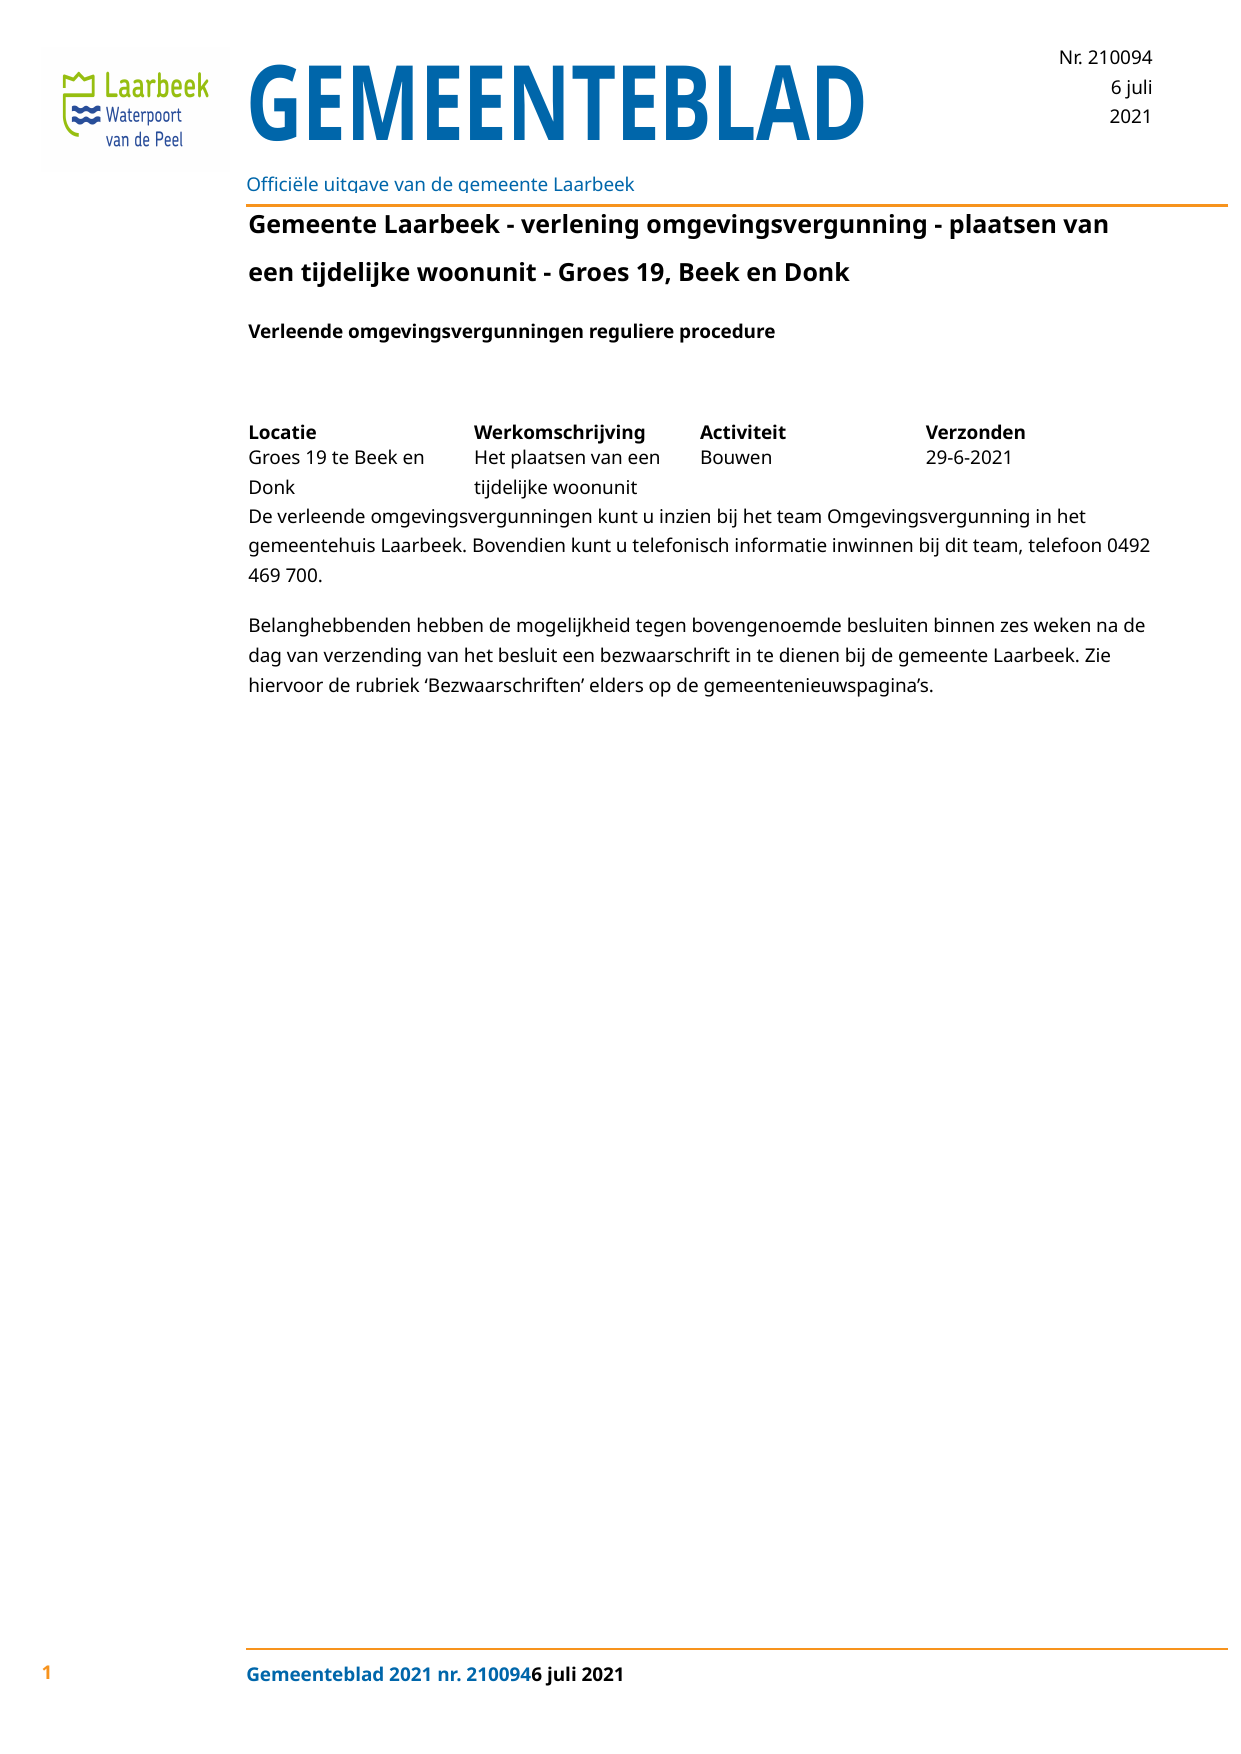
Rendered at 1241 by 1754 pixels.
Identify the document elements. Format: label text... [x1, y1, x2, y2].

table_cell Bouwen [700, 445, 926, 500]
table_cell Het plaatsen van een tijdelijke woonunit [474, 445, 700, 500]
text Verleende omgevingsvergunningen reguliere procedure [248, 318, 1152, 344]
picture [41, 47, 231, 172]
text Belanghebbenden hebben de mogelijkheid tegen bovengenoemde besluiten binnen zes weken na de dag van verzending van het besluit een bezwaarschrift in te dienen bij de gemeente Laarbeek. Zie hiervoor de rubriek ‘Bezwaarschriften’ elders op de gemeentenieuwspagina’s. [248, 613, 1152, 698]
text Gemeente Laarbeek - verlening omgevingsvergunning - plaatsen van een tijdelijke woonunit - Groes 19, Beek en Donk [248, 207, 1152, 288]
table_header Werkomschrijving [474, 419, 700, 444]
text De verleende omgevingsvergunningen kunt u inzien bij het team Omgevingsvergunning in het gemeentehuis Laarbeek. Bovendien kunt u telefonisch informatie inwinnen bij dit team, telefoon 0492 469 700. [248, 503, 1152, 588]
table_cell Groes 19 te Beek en Donk [248, 445, 474, 500]
table_header Locatie [248, 419, 474, 444]
table_cell 29-6-2021 [926, 445, 1152, 500]
table_header Verzonden [926, 419, 1152, 444]
table_header Activiteit [700, 419, 926, 444]
